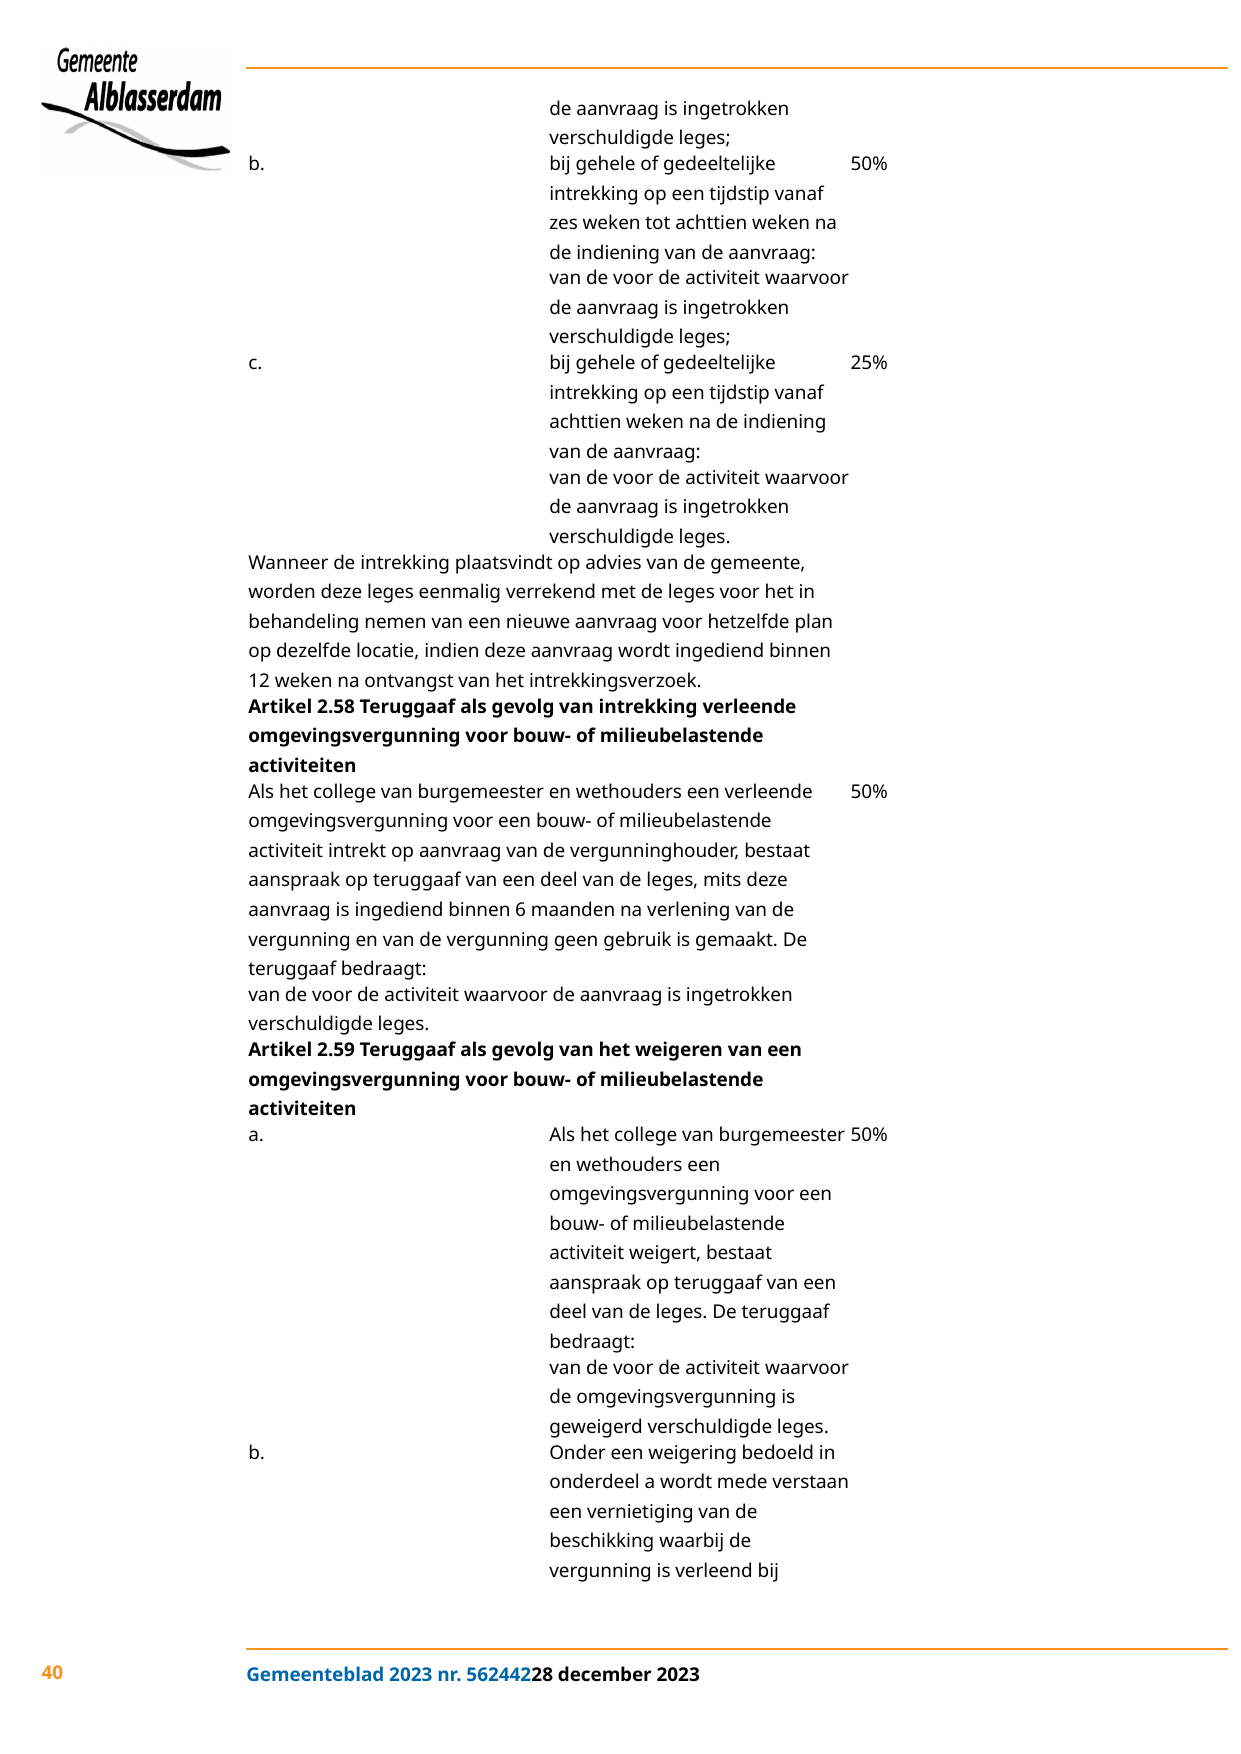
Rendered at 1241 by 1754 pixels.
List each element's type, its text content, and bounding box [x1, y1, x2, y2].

table_cell [850, 95, 1152, 150]
table_cell bij gehele of gedeeltelijke intrekking op een tijdstip vanaf zes weken tot achttien weken na de indiening van de aanvraag: [549, 150, 850, 264]
table_cell van de voor de activiteit waarvoor de aanvraag is ingetrokken verschuldigde leges; [549, 265, 850, 349]
table_cell Als het college van burgemeester en wethouders een verleende omgevingsvergunning voor een bouw- of milieubelastende activiteit intrekt op aanvraag van de vergunninghouder, bestaat aanspraak op teruggaaf van een deel van de leges, mits deze aanvraag is ingediend binnen 6 maanden na verlening van de vergunning en van de vergunning geen gebruik is gemaakt. De teruggaaf bedraagt: [248, 778, 850, 981]
table_cell [248, 464, 549, 549]
table_cell [850, 1354, 1152, 1439]
table_cell Wanneer de intrekking plaatsvindt op advies van de gemeente, worden deze leges eenmalig verrekend met de leges voor het in behandeling nemen van een nieuwe aanvraag voor hetzelfde plan op dezelfde locatie, indien deze aanvraag wordt ingediend binnen 12 weken na ontvangst van het intrekkingsverzoek. [248, 549, 850, 693]
table_cell van de voor de activiteit waarvoor de aanvraag is ingetrokken verschuldigde leges. [248, 981, 850, 1036]
table_cell Artikel 2.59 Teruggaaf als gevolg van het weigeren van een omgevingsvergunning voor bouw- of milieubelastende activiteiten [248, 1036, 850, 1121]
table_cell 50% [850, 150, 1152, 264]
table_cell 50% [850, 778, 1152, 981]
table_cell [850, 981, 1152, 1036]
table_cell [248, 95, 549, 150]
table_cell b. [248, 150, 549, 264]
table_cell van de voor de activiteit waarvoor de aanvraag is ingetrokken verschuldigde leges. [549, 464, 850, 549]
table_cell 25% [850, 350, 1152, 464]
table_cell c. [248, 350, 549, 464]
table_cell de aanvraag is ingetrokken verschuldigde leges; [549, 95, 850, 150]
table_cell Artikel 2.58 Teruggaaf als gevolg van intrekking verleende omgevingsvergunning voor bouw- of milieubelastende activiteiten [248, 693, 850, 778]
table_cell Onder een weigering bedoeld in onderdeel a wordt mede verstaan een vernietiging van de beschikking waarbij de vergunning is verleend bij [549, 1439, 850, 1583]
table_cell [850, 693, 1152, 778]
table_cell Als het college van burgemeester en wethouders een omgevingsvergunning voor een bouw- of milieubelastende activiteit weigert, bestaat aanspraak op teruggaaf van een deel van de leges. De teruggaaf bedraagt: [549, 1121, 850, 1354]
table_cell [248, 265, 549, 349]
table_cell a. [248, 1121, 549, 1439]
table_cell [850, 1036, 1152, 1121]
table_cell [850, 464, 1152, 549]
table_cell b. [248, 1439, 549, 1583]
picture [41, 47, 231, 172]
table_cell [850, 549, 1152, 693]
table_cell bij gehele of gedeeltelijke intrekking op een tijdstip vanaf achttien weken na de indiening van de aanvraag: [549, 350, 850, 464]
table_cell 50% [850, 1121, 1152, 1354]
table_cell van de voor de activiteit waarvoor de omgevingsvergunning is geweigerd verschuldigde leges. [549, 1354, 850, 1439]
table_cell [850, 265, 1152, 349]
table_cell [850, 1439, 1152, 1583]
